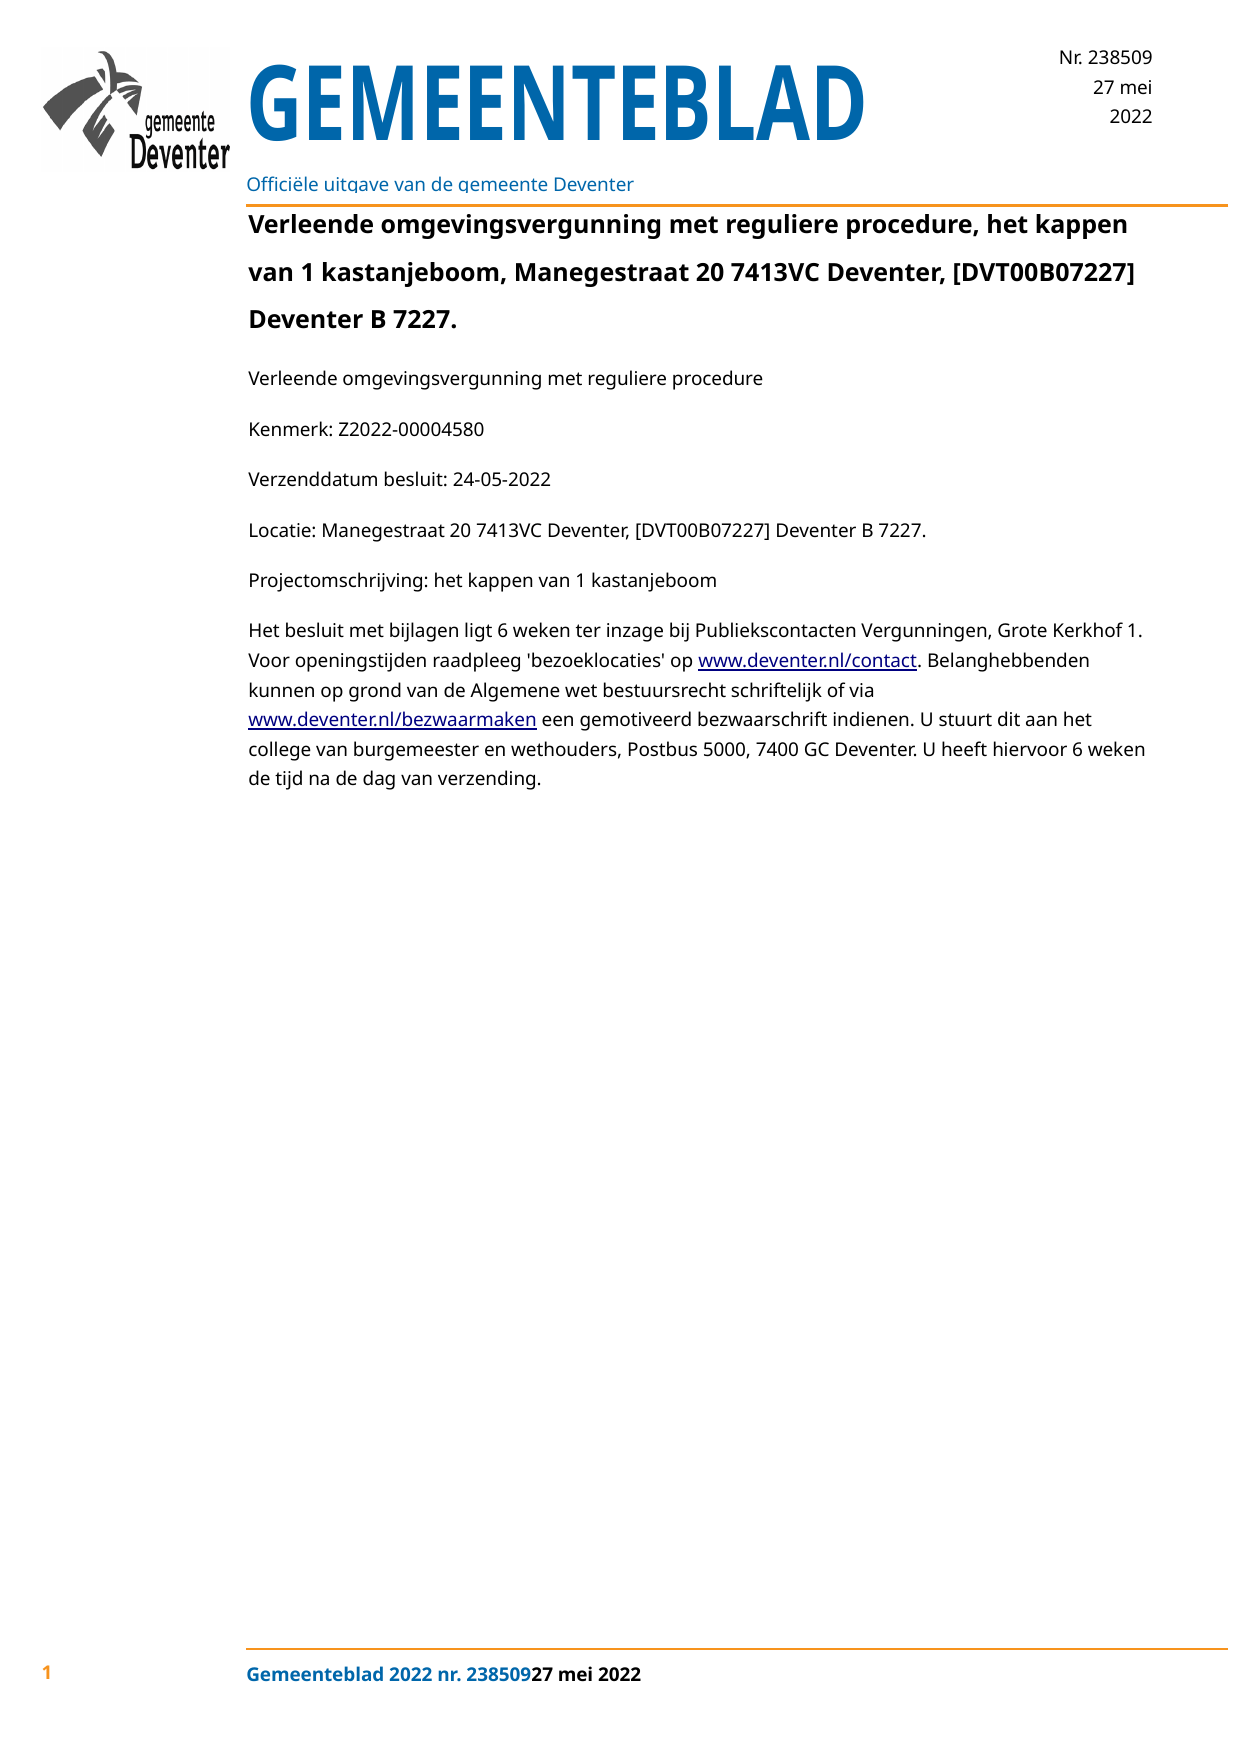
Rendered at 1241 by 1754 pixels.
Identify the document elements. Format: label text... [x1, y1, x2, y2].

text Verleende omgevingsvergunning met reguliere procedure, het kappen van 1 kastanjeboom, Manegestraat 20 7413VC Deventer, [DVT00B07227] Deventer B 7227. [248, 207, 1152, 336]
text Projectomschrijving: het kappen van 1 kastanjeboom [248, 567, 1152, 593]
text Verzenddatum besluit: 24-05-2022 [248, 466, 1152, 492]
text Het besluit met bijlagen ligt 6 weken ter inzage bij Publiekscontacten Vergunningen, Grote Kerkhof 1. Voor openingstijden raadpleeg 'bezoeklocaties' op www.deventer.nl/contact. Belanghebbenden kunnen op grond van de Algemene wet bestuursrecht schriftelijk of via www.deventer.nl/bezwaarmaken een gemotiveerd bezwaarschrift indienen. U stuurt dit aan het college van burgemeester en wethouders, Postbus 5000, 7400 GC Deventer. U heeft hiervoor 6 weken de tijd na de dag van verzending. [248, 618, 1152, 791]
picture [41, 47, 231, 172]
text Locatie: Manegestraat 20 7413VC Deventer, [DVT00B07227] Deventer B 7227. [248, 517, 1152, 542]
text Kenmerk: Z2022-00004580 [248, 416, 1152, 442]
text Verleende omgevingsvergunning met reguliere procedure [248, 366, 1152, 391]
